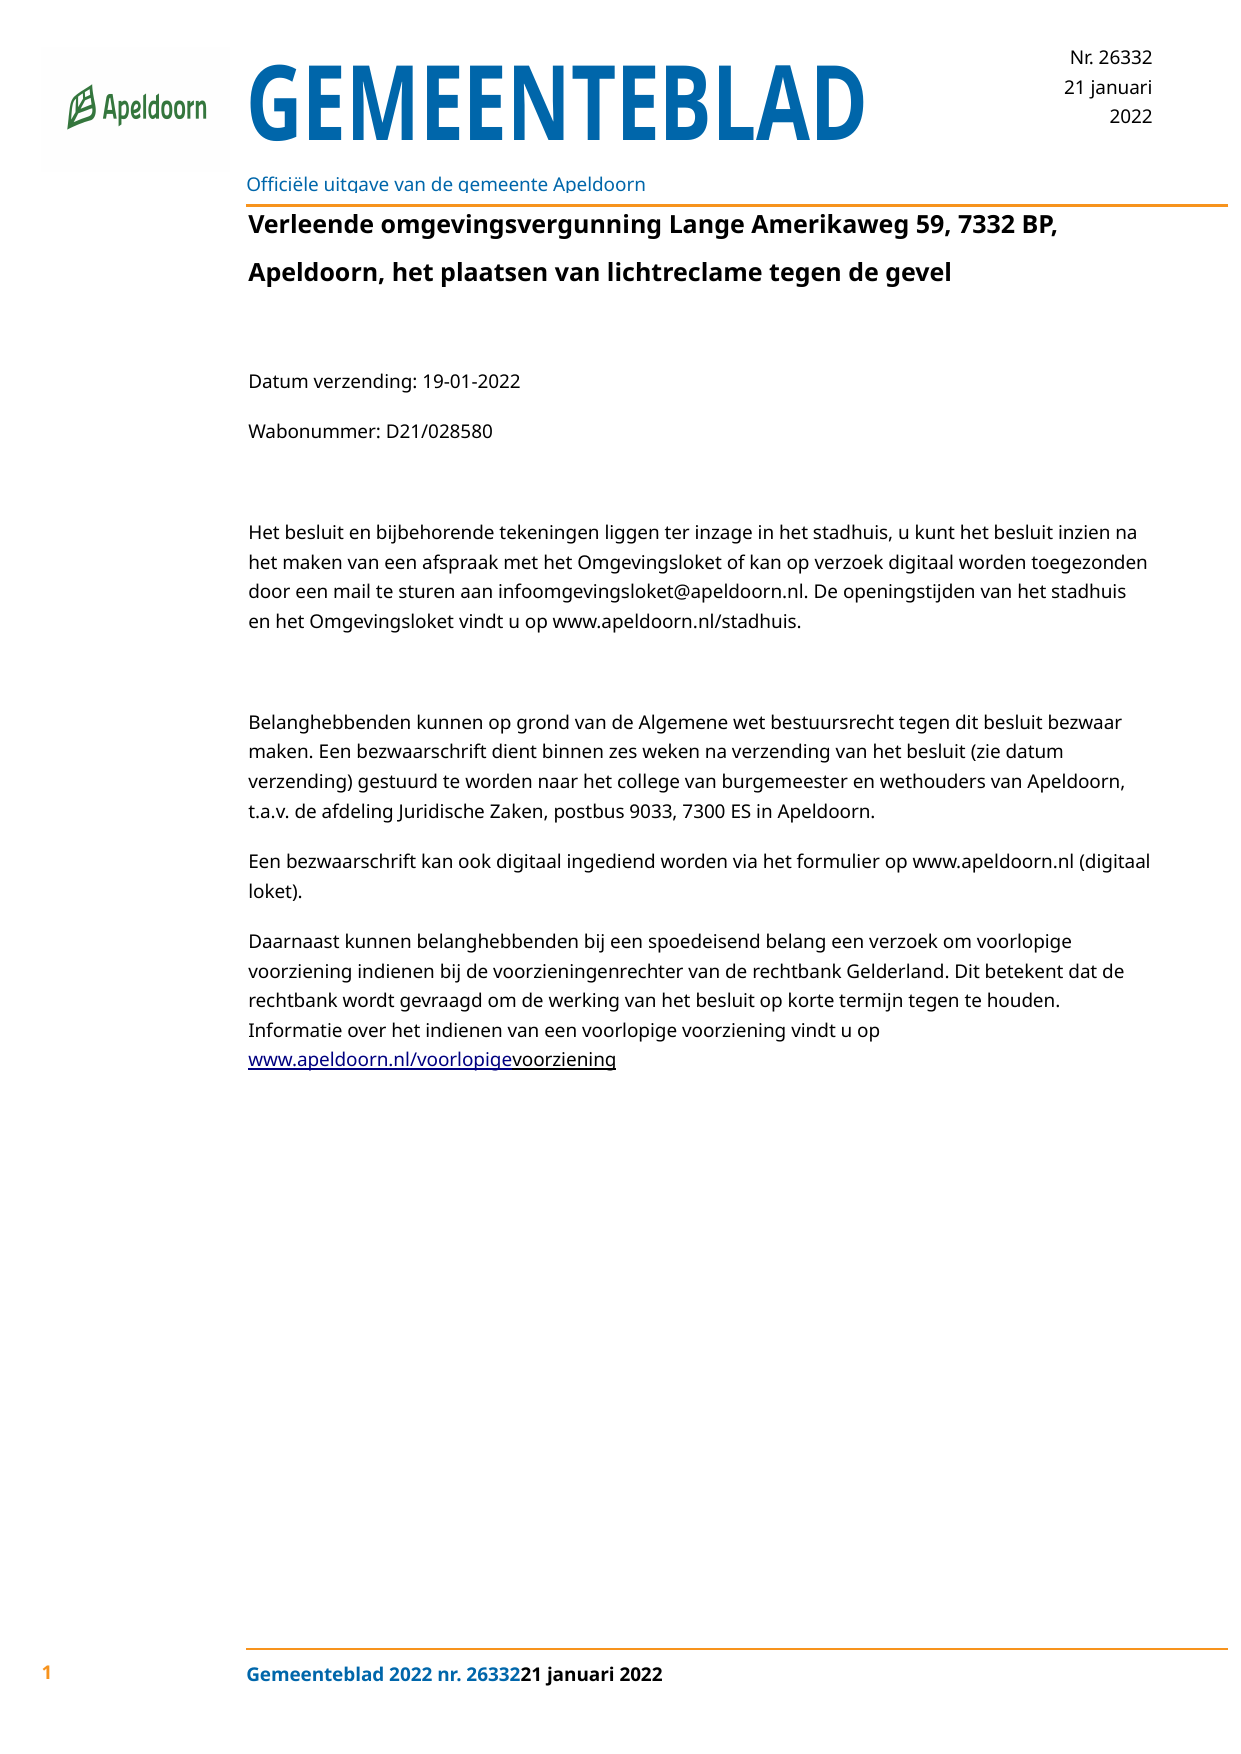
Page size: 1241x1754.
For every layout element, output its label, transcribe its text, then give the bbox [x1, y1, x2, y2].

text Wabonummer: D21/028580 [248, 419, 1152, 444]
text Het besluit en bijbehorende tekeningen liggen ter inzage in het stadhuis, u kunt het besluit inzien na het maken van een afspraak met het Omgevingsloket of kan op verzoek digitaal worden toegezonden door een mail te sturen aan infoomgevingsloket@apeldoorn.nl. De openingstijden van het stadhuis en het Omgevingsloket vindt u op www.apeldoorn.nl/stadhuis. [248, 519, 1152, 634]
text Datum verzending: 19-01-2022 [248, 368, 1152, 394]
text Belanghebbenden kunnen op grond van de Algemene wet bestuursrecht tegen dit besluit bezwaar maken. Een bezwaarschrift dient binnen zes weken na verzending van het besluit (zie datum verzending) gestuurd te worden naar het college van burgemeester en wethouders van Apeldoorn, t.a.v. de afdeling Juridische Zaken, postbus 9033, 7300 ES in Apeldoorn. [248, 709, 1152, 824]
text Verleende omgevingsvergunning Lange Amerikaweg 59, 7332 BP, Apeldoorn, het plaatsen van lichtreclame tegen de gevel [248, 207, 1152, 288]
text Een bezwaarschrift kan ook digitaal ingediend worden via het formulier op www.apeldoorn.nl (digitaal loket). [248, 848, 1152, 904]
text Daarnaast kunnen belanghebbenden bij een spoedeisend belang een verzoek om voorlopige voorziening indienen bij de voorzieningenrechter van de rechtbank Gelderland. Dit betekent dat de rechtbank wordt gevraagd om de werking van het besluit op korte termijn tegen te houden. Informatie over het indienen van een voorlopige voorziening vindt u op www.apeldoorn.nl/voorlopigevoorziening [248, 928, 1152, 1072]
picture [41, 47, 231, 172]
